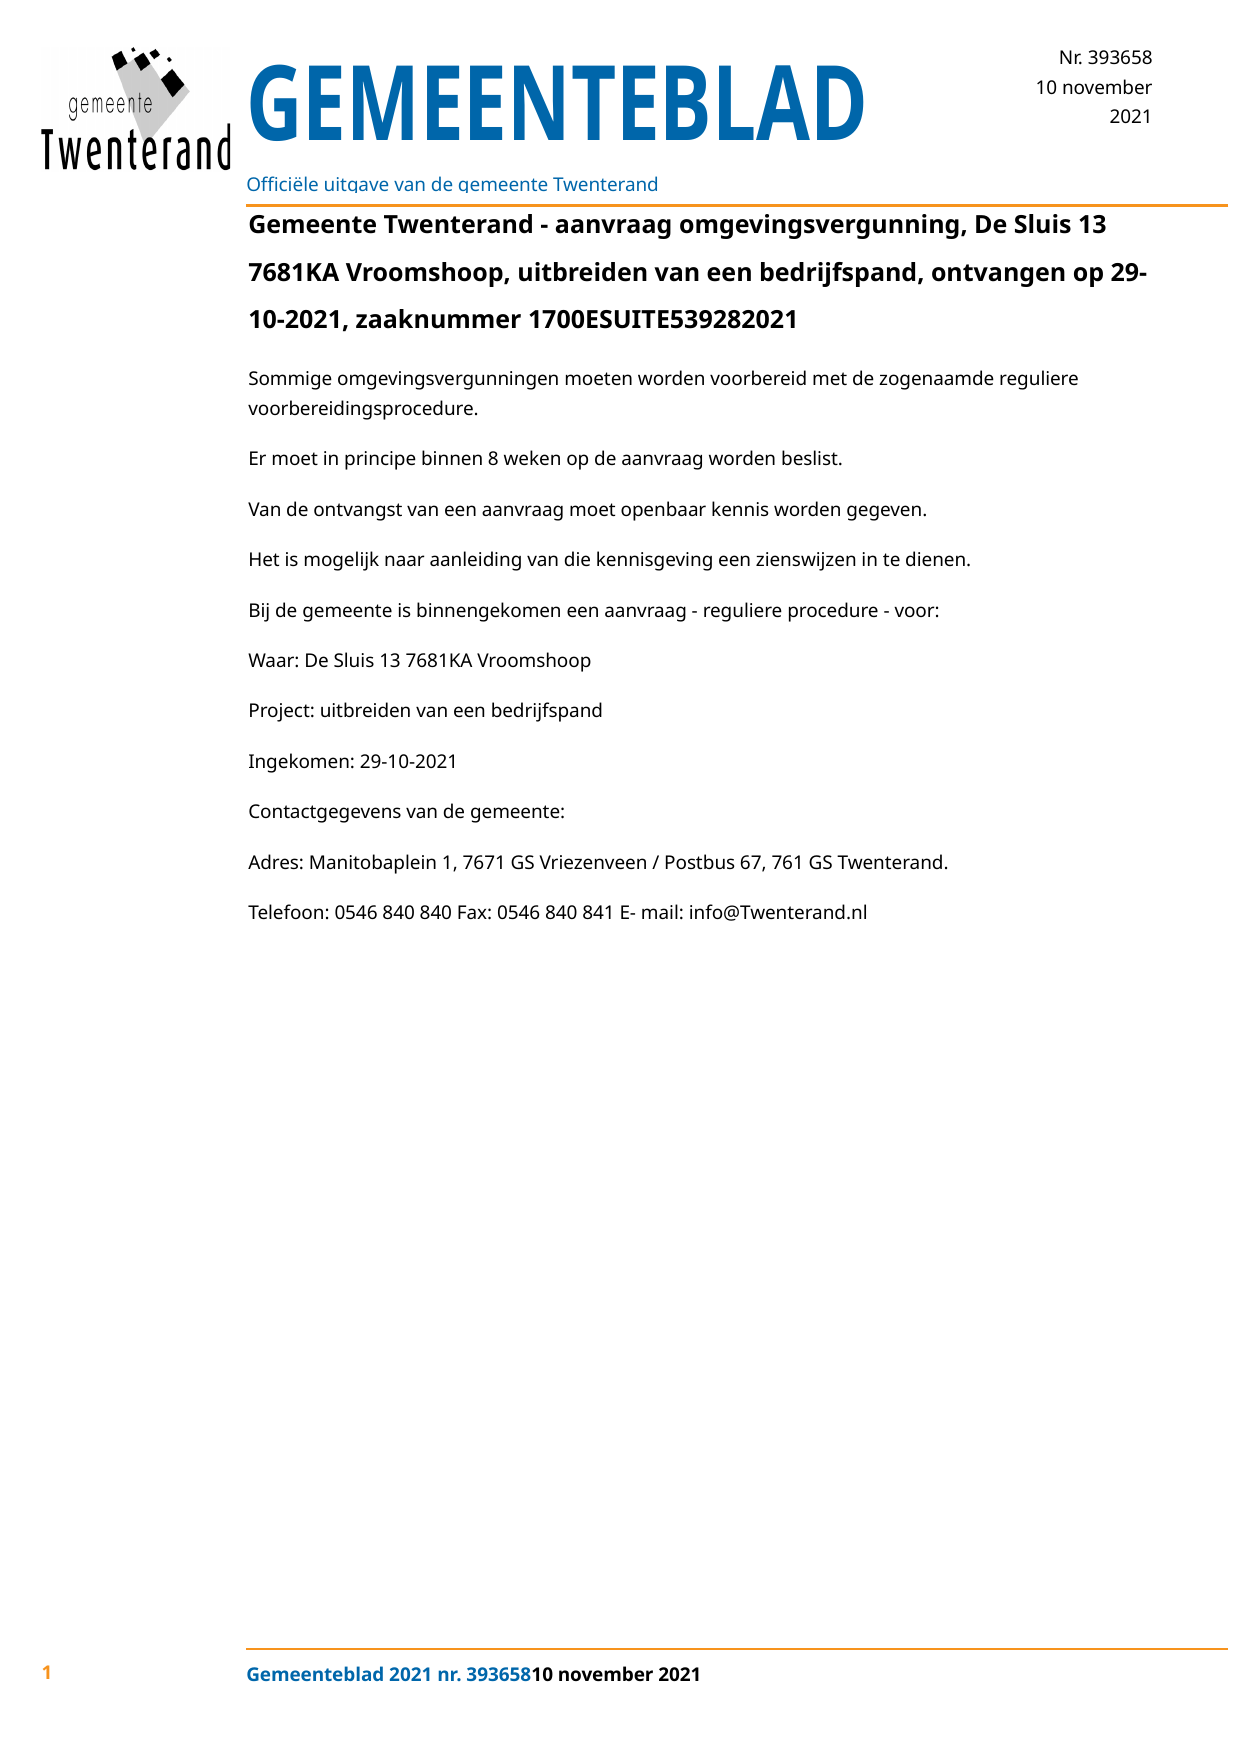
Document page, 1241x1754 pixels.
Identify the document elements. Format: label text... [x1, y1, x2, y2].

text Gemeente Twenterand - aanvraag omgevingsvergunning, De Sluis 13 7681KA Vroomshoop, uitbreiden van een bedrijfspand, ontvangen op 29-10-2021, zaaknummer 1700ESUITE539282021 [248, 207, 1152, 336]
text Bij de gemeente is binnengekomen een aanvraag - reguliere procedure - voor: [248, 597, 1152, 622]
text Het is mogelijk naar aanleiding van die kennisgeving een zienswijzen in te dienen. [248, 546, 1152, 572]
text Telefoon: 0546 840 840 Fax: 0546 840 841 E- mail: info@Twenterand.nl [248, 899, 1152, 925]
text Adres: Manitobaplein 1, 7671 GS Vriezenveen / Postbus 67, 761 GS Twenterand. [248, 849, 1152, 874]
text Er moet in principe binnen 8 weken op de aanvraag worden beslist. [248, 446, 1152, 471]
text Waar: De Sluis 13 7681KA Vroomshoop [248, 647, 1152, 673]
text Contactgegevens van de gemeente: [248, 798, 1152, 824]
text Sommige omgevingsvergunningen moeten worden voorbereid met de zogenaamde reguliere voorbereidingsprocedure. [248, 366, 1152, 421]
text Van de ontvangst van een aanvraag moet openbaar kennis worden gegeven. [248, 496, 1152, 522]
text Ingekomen: 29-10-2021 [248, 748, 1152, 774]
picture [41, 47, 231, 172]
text Project: uitbreiden van een bedrijfspand [248, 698, 1152, 723]
